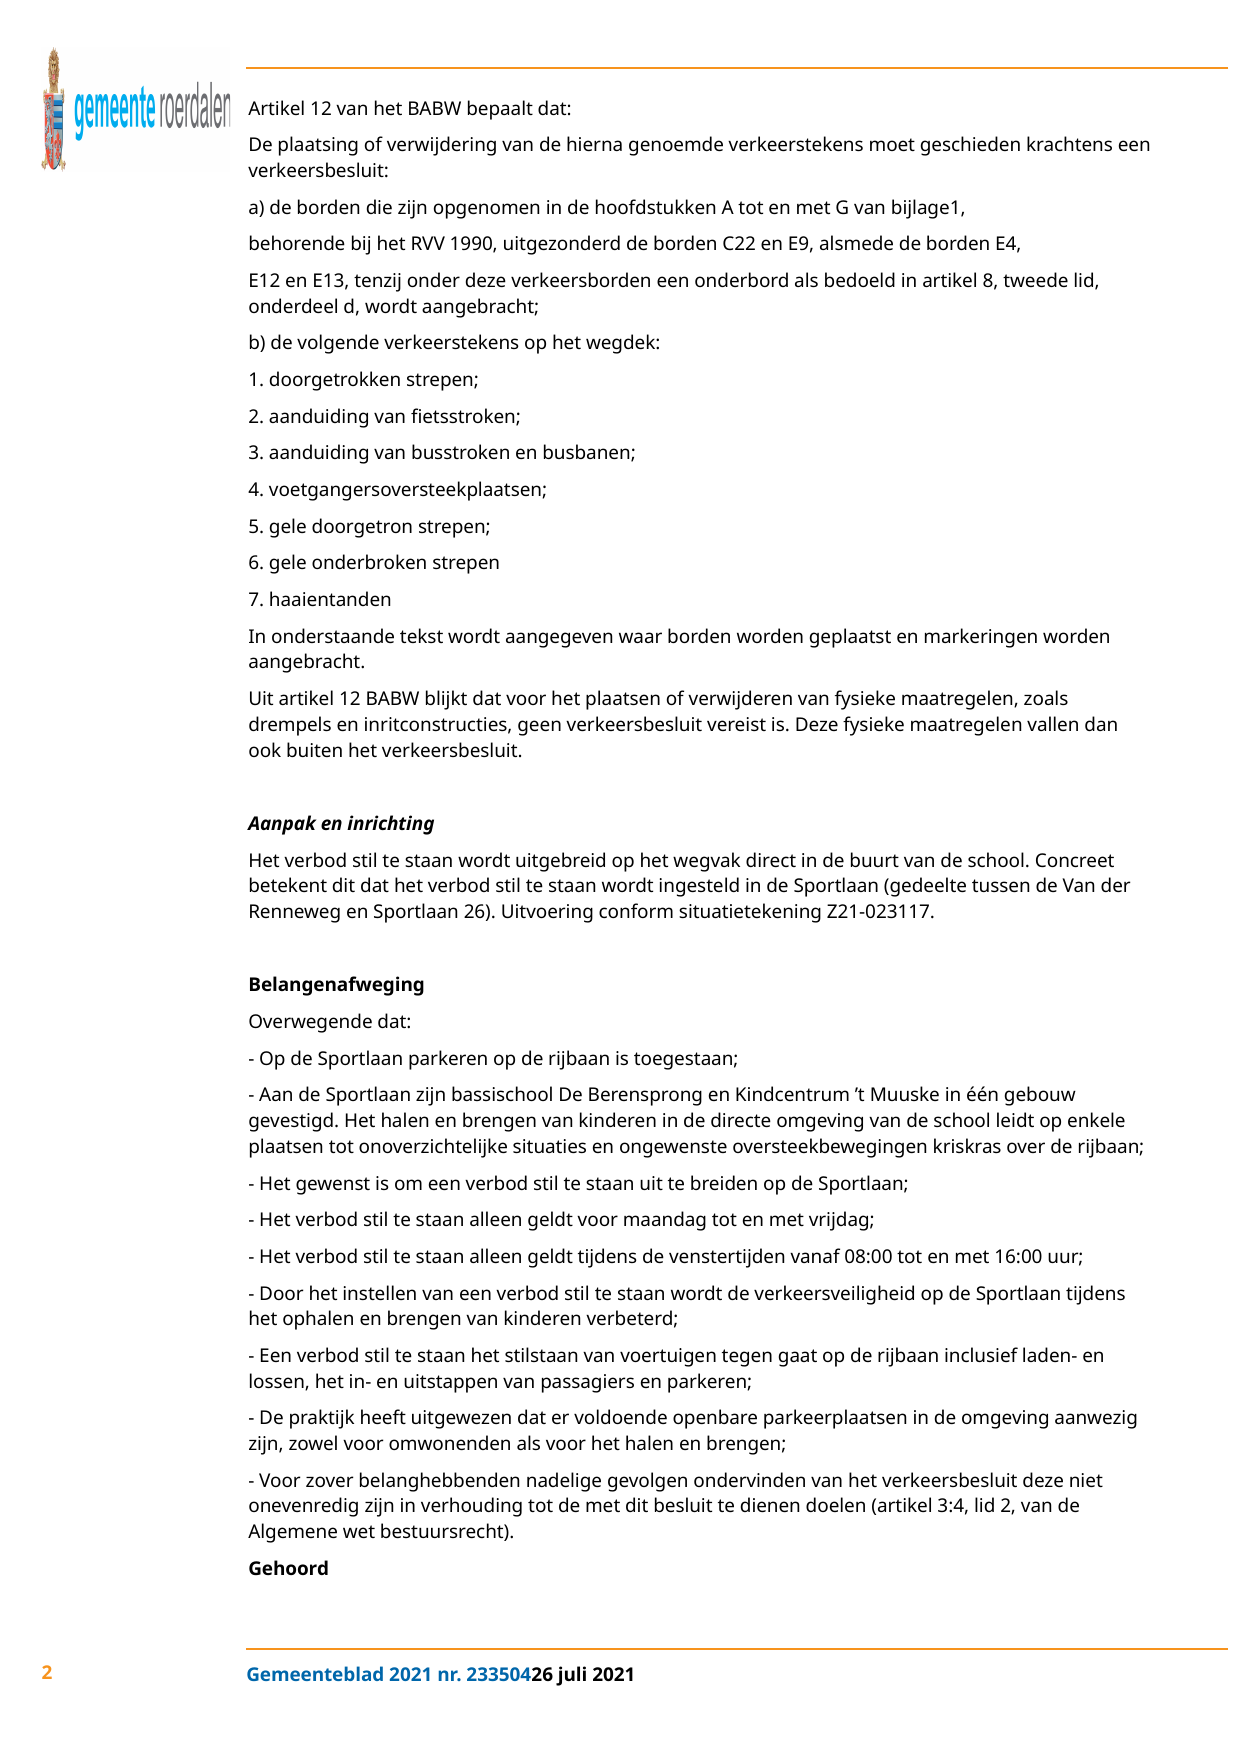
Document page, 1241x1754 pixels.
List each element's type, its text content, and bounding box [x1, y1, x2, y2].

text - Door het instellen van een verbod stil te staan wordt de verkeersveiligheid op de Sportlaan tijdens het ophalen en brengen van kinderen verbeterd; [248, 1280, 1152, 1331]
text 4. voetgangersoversteekplaatsen; [248, 476, 1152, 502]
text 3. aanduiding van busstroken en busbanen; [248, 439, 1152, 465]
text Overwegende dat: [248, 1008, 1152, 1034]
text Belangenafweging [248, 972, 1152, 997]
text Gehoord [248, 1555, 1152, 1581]
picture [41, 47, 231, 172]
text 2. aanduiding van fietsstroken; [248, 403, 1152, 429]
text In onderstaande tekst wordt aangegeven waar borden worden geplaatst en markeringen worden aangebracht. [248, 623, 1152, 674]
text - Het verbod stil te staan alleen geldt tijdens de venstertijden vanaf 08:00 tot en met 16:00 uur; [248, 1243, 1152, 1269]
text b) de volgende verkeerstekens op het wegdek: [248, 329, 1152, 355]
text E12 en E13, tenzij onder deze verkeersborden een onderbord als bedoeld in artikel 8, tweede lid, onderdeel d, wordt aangebracht; [248, 267, 1152, 319]
text 6. gele onderbroken strepen [248, 549, 1152, 575]
text - Het verbod stil te staan alleen geldt voor maandag tot en met vrijdag; [248, 1206, 1152, 1232]
text De plaatsing of verwijdering van de hierna genoemde verkeerstekens moet geschieden krachtens een verkeersbesluit: [248, 131, 1152, 183]
text - Het gewenst is om een verbod stil te staan uit te breiden op de Sportlaan; [248, 1170, 1152, 1195]
text a) de borden die zijn opgenomen in de hoofdstukken A tot en met G van bijlage1, [248, 194, 1152, 219]
text 1. doorgetrokken strepen; [248, 366, 1152, 392]
text - Op de Sportlaan parkeren op de rijbaan is toegestaan; [248, 1045, 1152, 1071]
text Uit artikel 12 BABW blijkt dat voor het plaatsen of verwijderen van fysieke maatregelen, zoals drempels en inritconstructies, geen verkeersbesluit vereist is. Deze fysieke maatregelen vallen dan ook buiten het verkeersbesluit. [248, 685, 1152, 762]
text - Een verbod stil te staan het stilstaan van voertuigen tegen gaat op de rijbaan inclusief laden- en lossen, het in- en uitstappen van passagiers en parkeren; [248, 1342, 1152, 1393]
text 5. gele doorgetron strepen; [248, 513, 1152, 539]
text - Aan de Sportlaan zijn bassischool De Berensprong en Kindcentrum ’t Muuske in één gebouw gevestigd. Het halen en brengen van kinderen in de directe omgeving van de school leidt op enkele plaatsen tot onoverzichtelijke situaties en ongewenste oversteekbewegingen kriskras over de rijbaan; [248, 1082, 1152, 1159]
text - De praktijk heeft uitgewezen dat er voldoende openbare parkeerplaatsen in de omgeving aanwezig zijn, zowel voor omwonenden als voor het halen en brengen; [248, 1404, 1152, 1456]
text behorende bij het RVV 1990, uitgezonderd de borden C22 en E9, alsmede de borden E4, [248, 231, 1152, 256]
text 7. haaientanden [248, 586, 1152, 612]
text Aanpak en inrichting [248, 810, 1152, 836]
text - Voor zover belanghebbenden nadelige gevolgen ondervinden van het verkeersbesluit deze niet onevenredig zijn in verhouding tot de met dit besluit te dienen doelen (artikel 3:4, lid 2, van de Algemene wet bestuursrecht). [248, 1467, 1152, 1544]
text Het verbod stil te staan wordt uitgebreid op het wegvak direct in de buurt van de school. Concreet betekent dit dat het verbod stil te staan wordt ingesteld in de Sportlaan (gedeelte tussen de Van der Renneweg en Sportlaan 26). Uitvoering conform situatietekening Z21-023117. [248, 847, 1152, 924]
text Artikel 12 van het BABW bepaalt dat: [248, 95, 1152, 121]
